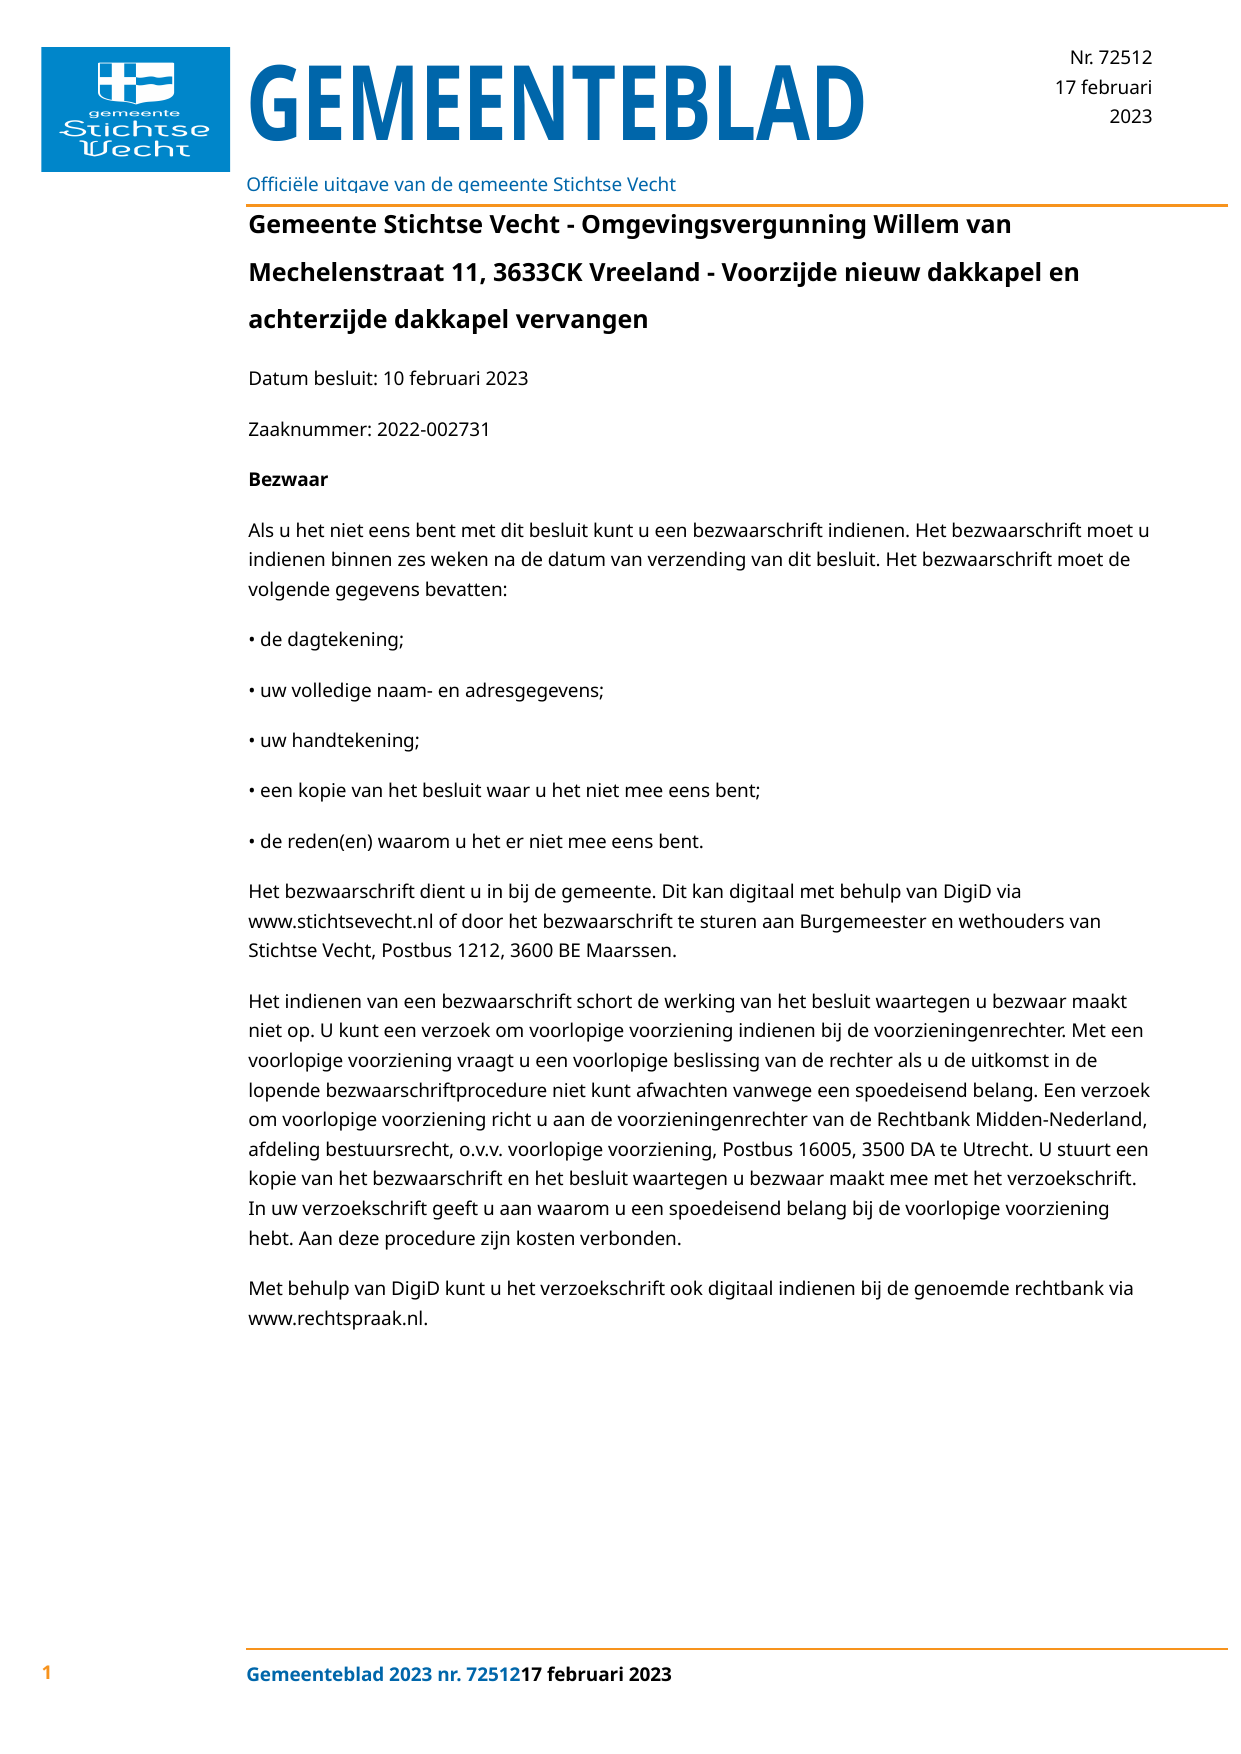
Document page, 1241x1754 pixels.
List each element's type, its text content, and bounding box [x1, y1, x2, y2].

text • uw handtekening; [248, 727, 1152, 753]
picture [99, 63, 135, 101]
text Het indienen van een bezwaarschrift schort de werking van het besluit waartegen u bezwaar maakt niet op. U kunt een verzoek om voorlopige voorziening indienen bij de voorzieningenrechter. Met een voorlopige voorziening vraagt u een voorlopige beslissing van de rechter als u de uitkomst in de lopende bezwaarschriftprocedure niet kunt afwachten vanwege een spoedeisend belang. Een verzoek om voorlopige voorziening richt u aan de voorzieningenrechter van de Rechtbank Midden-Nederland, afdeling bestuursrecht, o.v.v. voorlopige voorziening, Postbus 16005, 3500 DA te Utrecht. U stuurt een kopie van het bezwaarschrift en het besluit waartegen u bezwaar maakt mee met het verzoekschrift. In uw verzoekschrift geeft u aan waarom u een spoedeisend belang bij de voorlopige voorziening hebt. Aan deze procedure zijn kosten verbonden. [248, 988, 1152, 1250]
text Gemeente Stichtse Vecht - Omgevingsvergunning Willem van Mechelenstraat 11, 3633CK Vreeland - Voorzijde nieuw dakkapel en achterzijde dakkapel vervangen [248, 207, 1152, 336]
text Zaaknummer: 2022-002731 [248, 416, 1152, 442]
text Met behulp van DigiD kunt u het verzoekschrift ook digitaal indienen bij de genoemde rechtbank via www.rechtspraak.nl. [248, 1275, 1152, 1330]
text • de reden(en) waarom u het er niet mee eens bent. [248, 828, 1152, 854]
text • een kopie van het besluit waar u het niet mee eens bent; [248, 778, 1152, 803]
picture [137, 63, 174, 103]
text Datum besluit: 10 februari 2023 [248, 366, 1152, 391]
text Het bezwaarschrift dient u in bij de gemeente. Dit kan digitaal met behulp van DigiD via www.stichtsevecht.nl of door het bezwaarschrift te sturen aan Burgemeester en wethouders van Stichtse Vecht, Postbus 1212, 3600 BE Maarssen. [248, 878, 1152, 963]
text Bezwaar [248, 466, 1152, 492]
text Als u het niet eens bent met dit besluit kunt u een bezwaarschrift indienen. Het bezwaarschrift moet u indienen binnen zes weken na de datum van verzending van dit besluit. Het bezwaarschrift moet de volgende gegevens bevatten: [248, 517, 1152, 602]
text • de dagtekening; [248, 626, 1152, 652]
text • uw volledige naam- en adresgegevens; [248, 677, 1152, 702]
